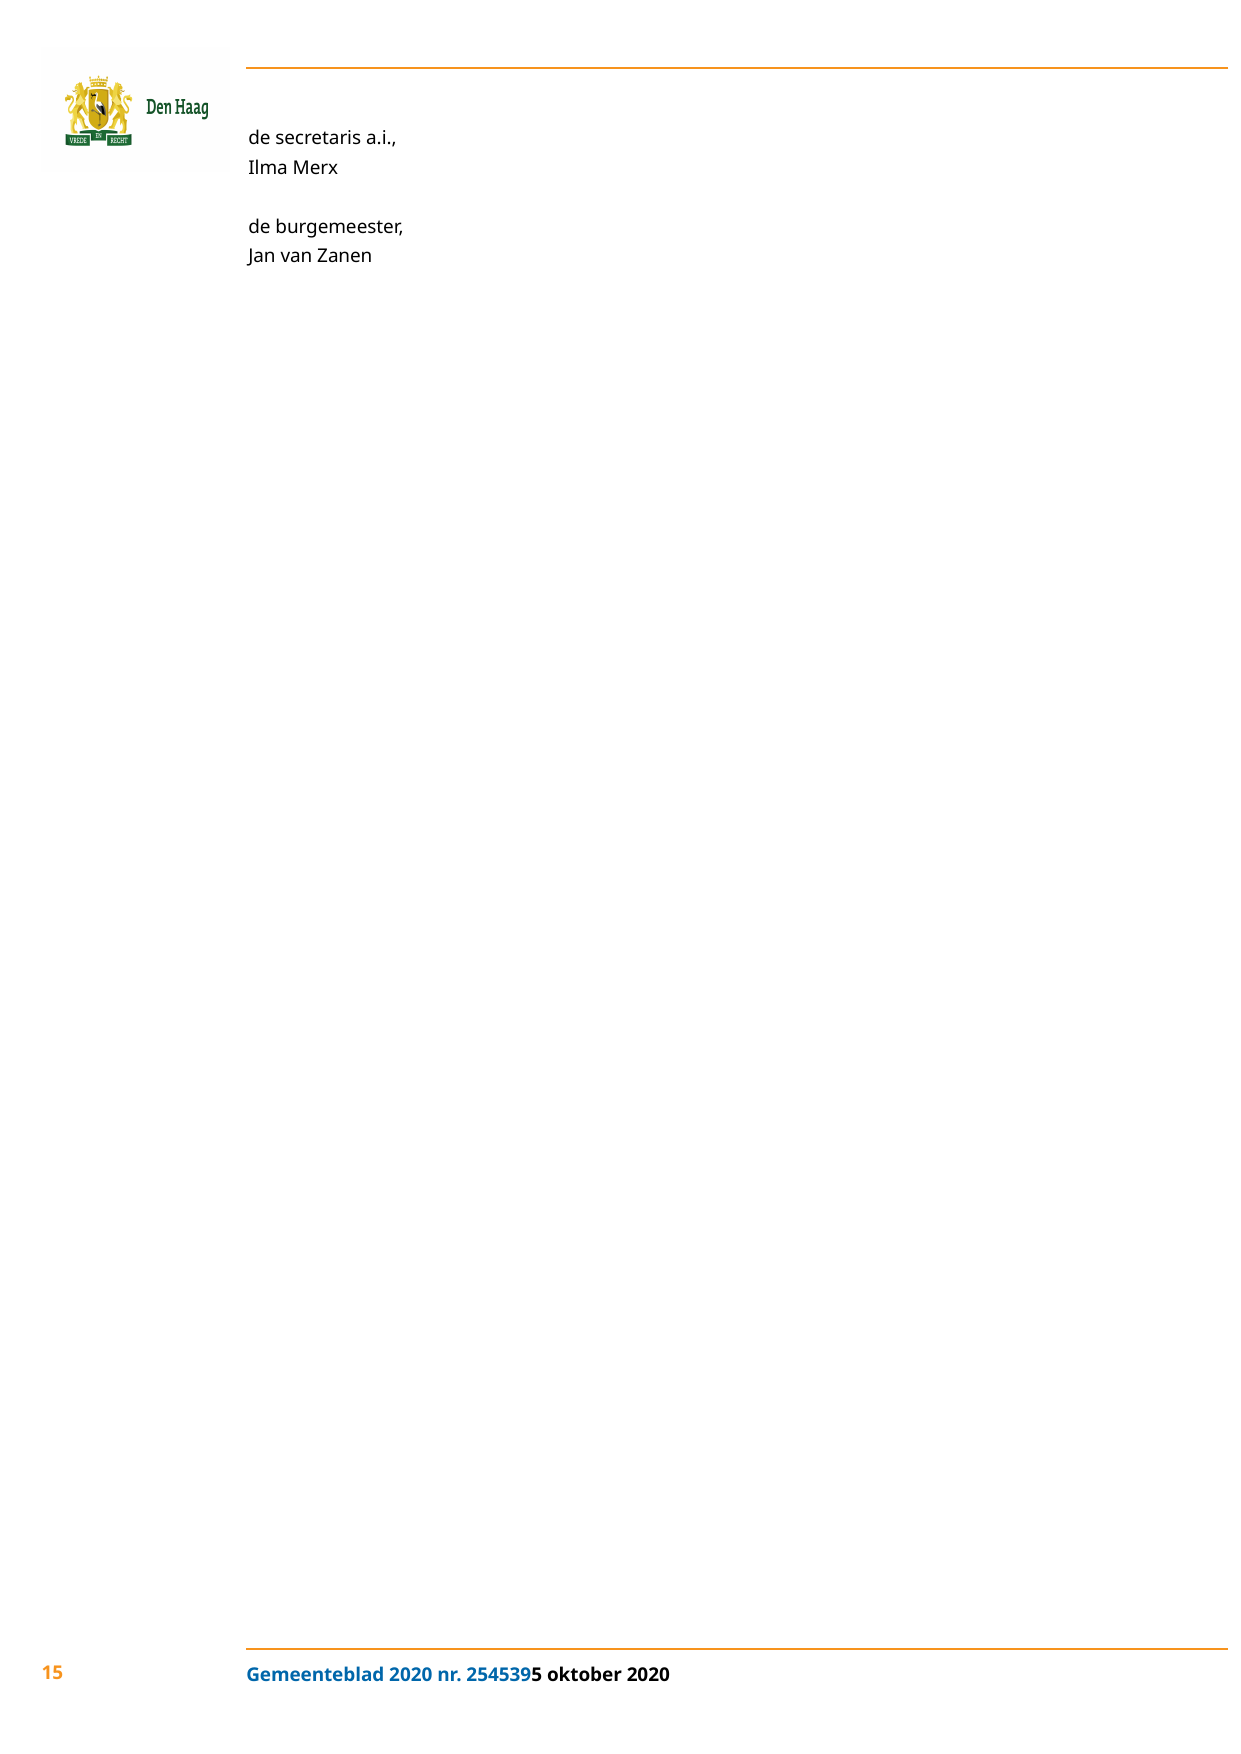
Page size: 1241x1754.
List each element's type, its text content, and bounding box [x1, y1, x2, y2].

text de secretaris a.i., [248, 124, 1152, 150]
text Ilma Merx [248, 154, 1152, 180]
text Jan van Zanen [248, 243, 1152, 268]
text de burgemeester, [248, 213, 1152, 239]
picture [41, 47, 231, 172]
